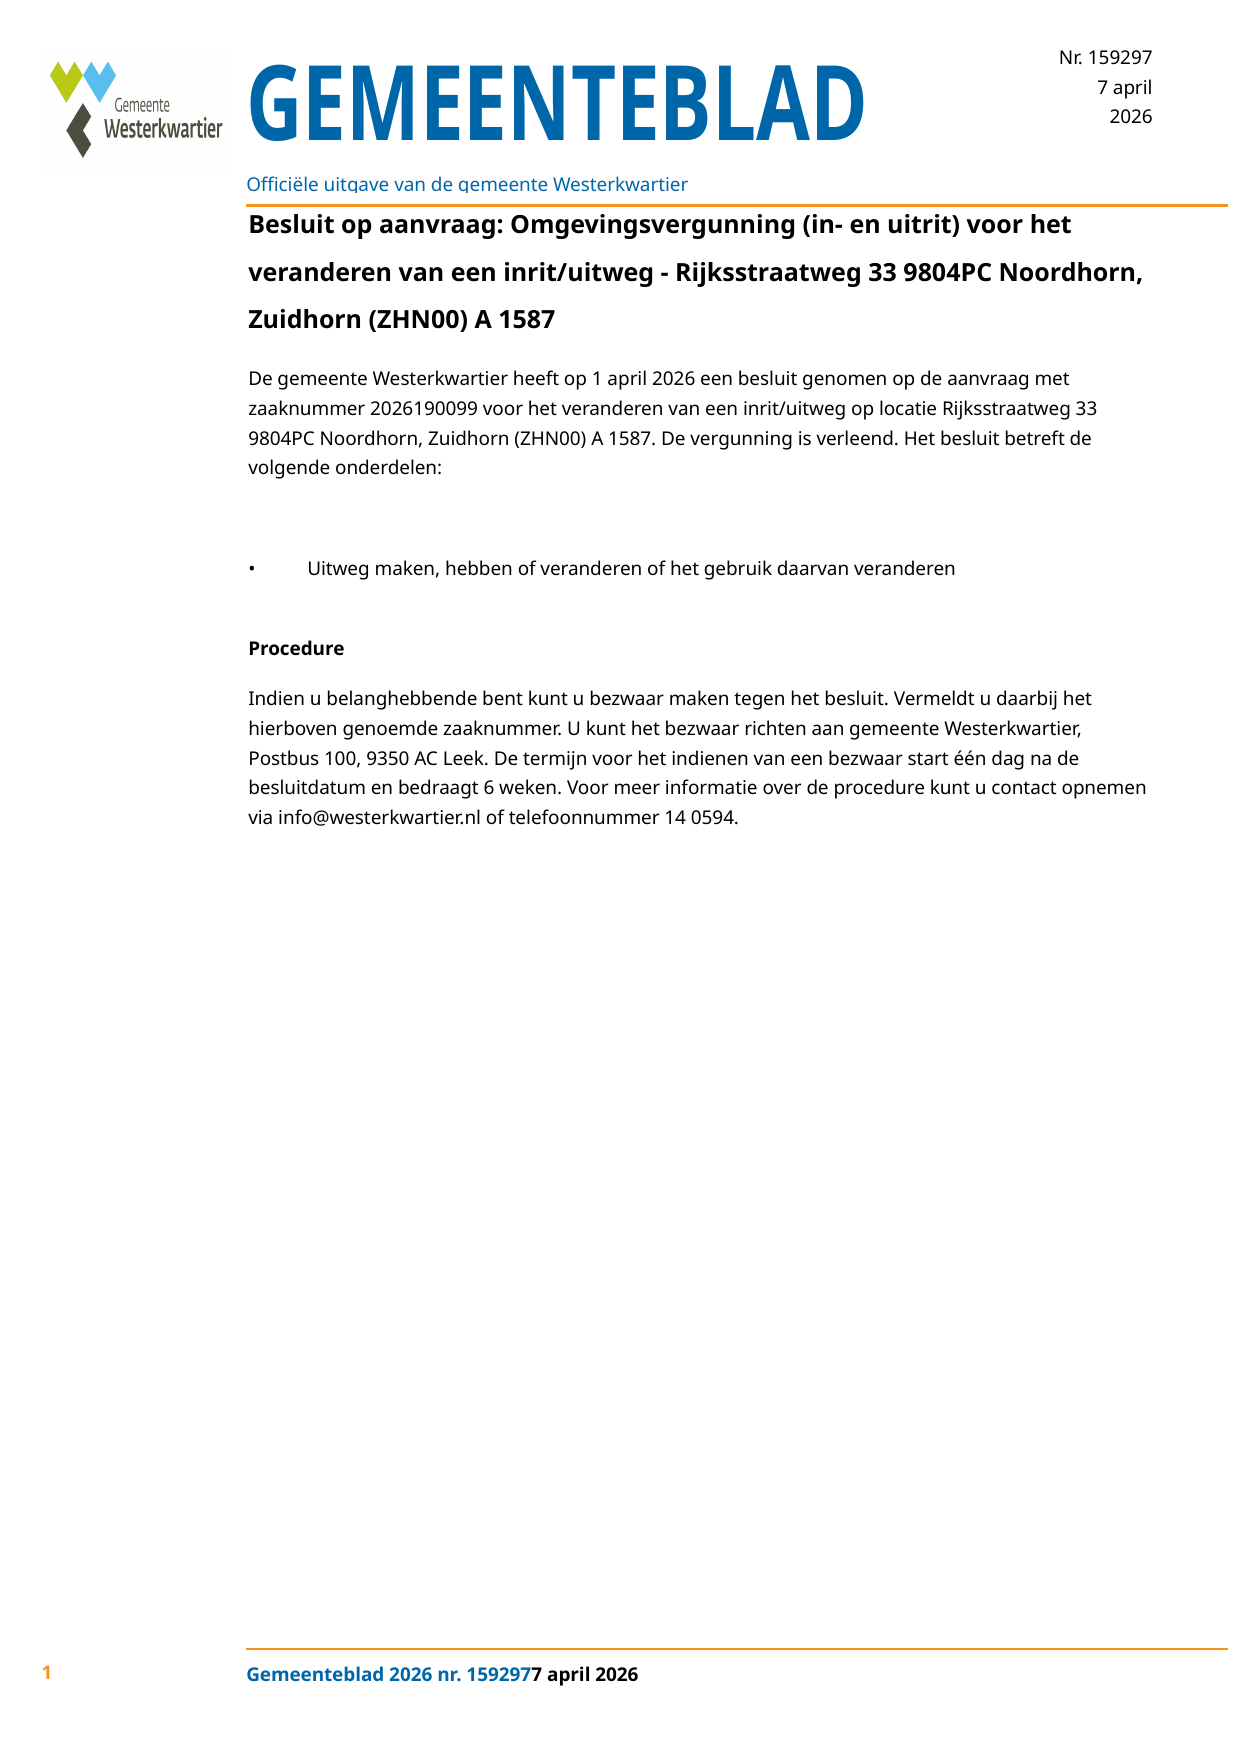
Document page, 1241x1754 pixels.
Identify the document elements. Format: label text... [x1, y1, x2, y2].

list Uitweg maken, hebben of veranderen of het gebruik daarvan veranderen [248, 555, 1152, 581]
picture [41, 47, 231, 172]
text Procedure [248, 635, 1152, 661]
text De gemeente Westerkwartier heeft op 1 april 2026 een besluit genomen op de aanvraag met zaaknummer 2026190099 voor het veranderen van een inrit/uitweg op locatie Rijksstraatweg 33 9804PC Noordhorn, Zuidhorn (ZHN00) A 1587. De vergunning is verleend. Het besluit betreft de volgende onderdelen: [248, 366, 1152, 480]
text Besluit op aanvraag: Omgevingsvergunning (in- en uitrit) voor het veranderen van een inrit/uitweg - Rijksstraatweg 33 9804PC Noordhorn, Zuidhorn (ZHN00) A 1587 [248, 207, 1152, 336]
text Indien u belanghebbende bent kunt u bezwaar maken tegen het besluit. Vermeldt u daarbij het hierboven genoemde zaaknummer. U kunt het bezwaar richten aan gemeente Westerkwartier, Postbus 100, 9350 AC Leek. De termijn voor het indienen van een bezwaar start één dag na de besluitdatum en bedraagt 6 weken. Voor meer informatie over de procedure kunt u contact opnemen via info@westerkwartier.nl of telefoonnummer 14 0594. [248, 686, 1152, 829]
